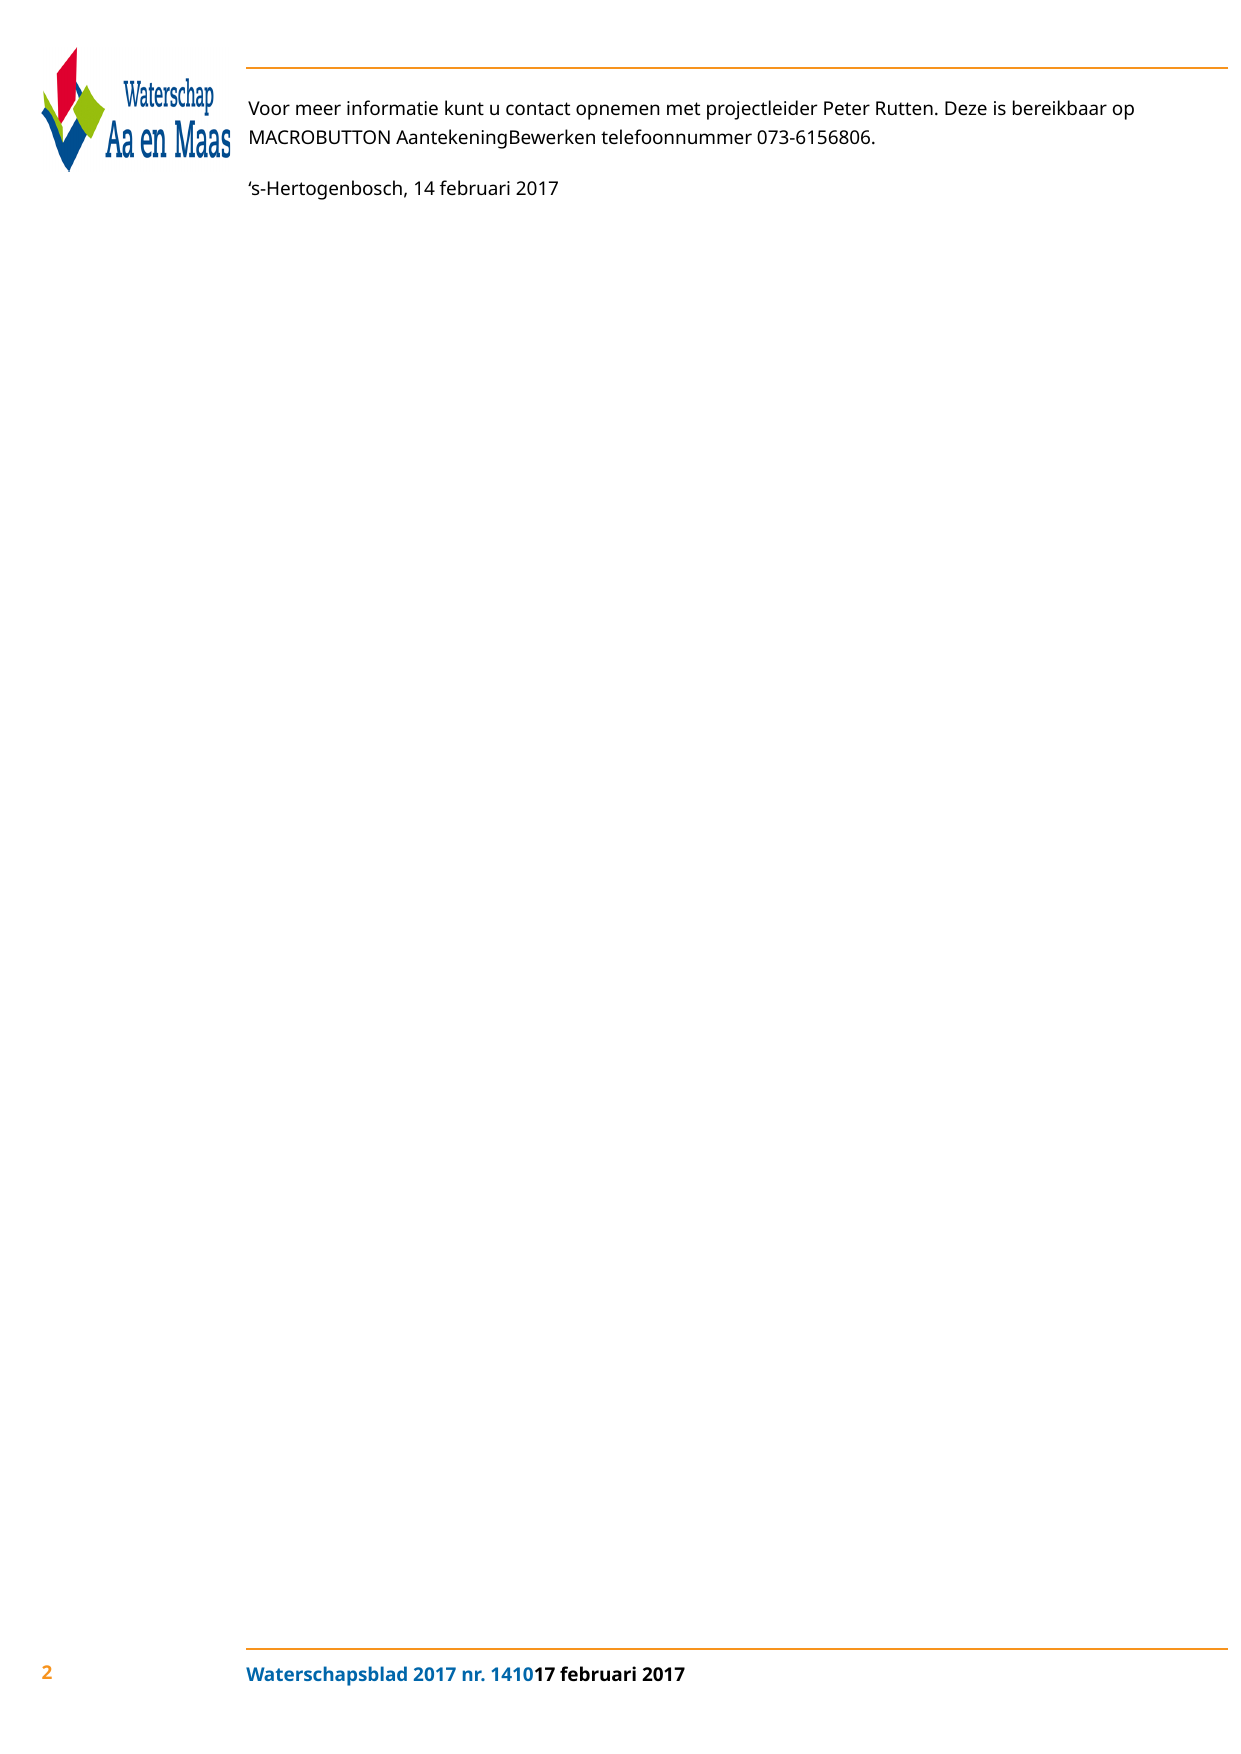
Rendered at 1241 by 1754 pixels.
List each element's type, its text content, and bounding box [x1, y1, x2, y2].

picture [41, 47, 231, 172]
text Voor meer informatie kunt u contact opnemen met projectleider Peter Rutten. Deze is bereikbaar op MACROBUTTON AantekeningBewerken telefoonnummer 073-6156806. [248, 95, 1152, 150]
text ‘s-Hertogenbosch, 14 februari 2017 [248, 175, 1152, 201]
